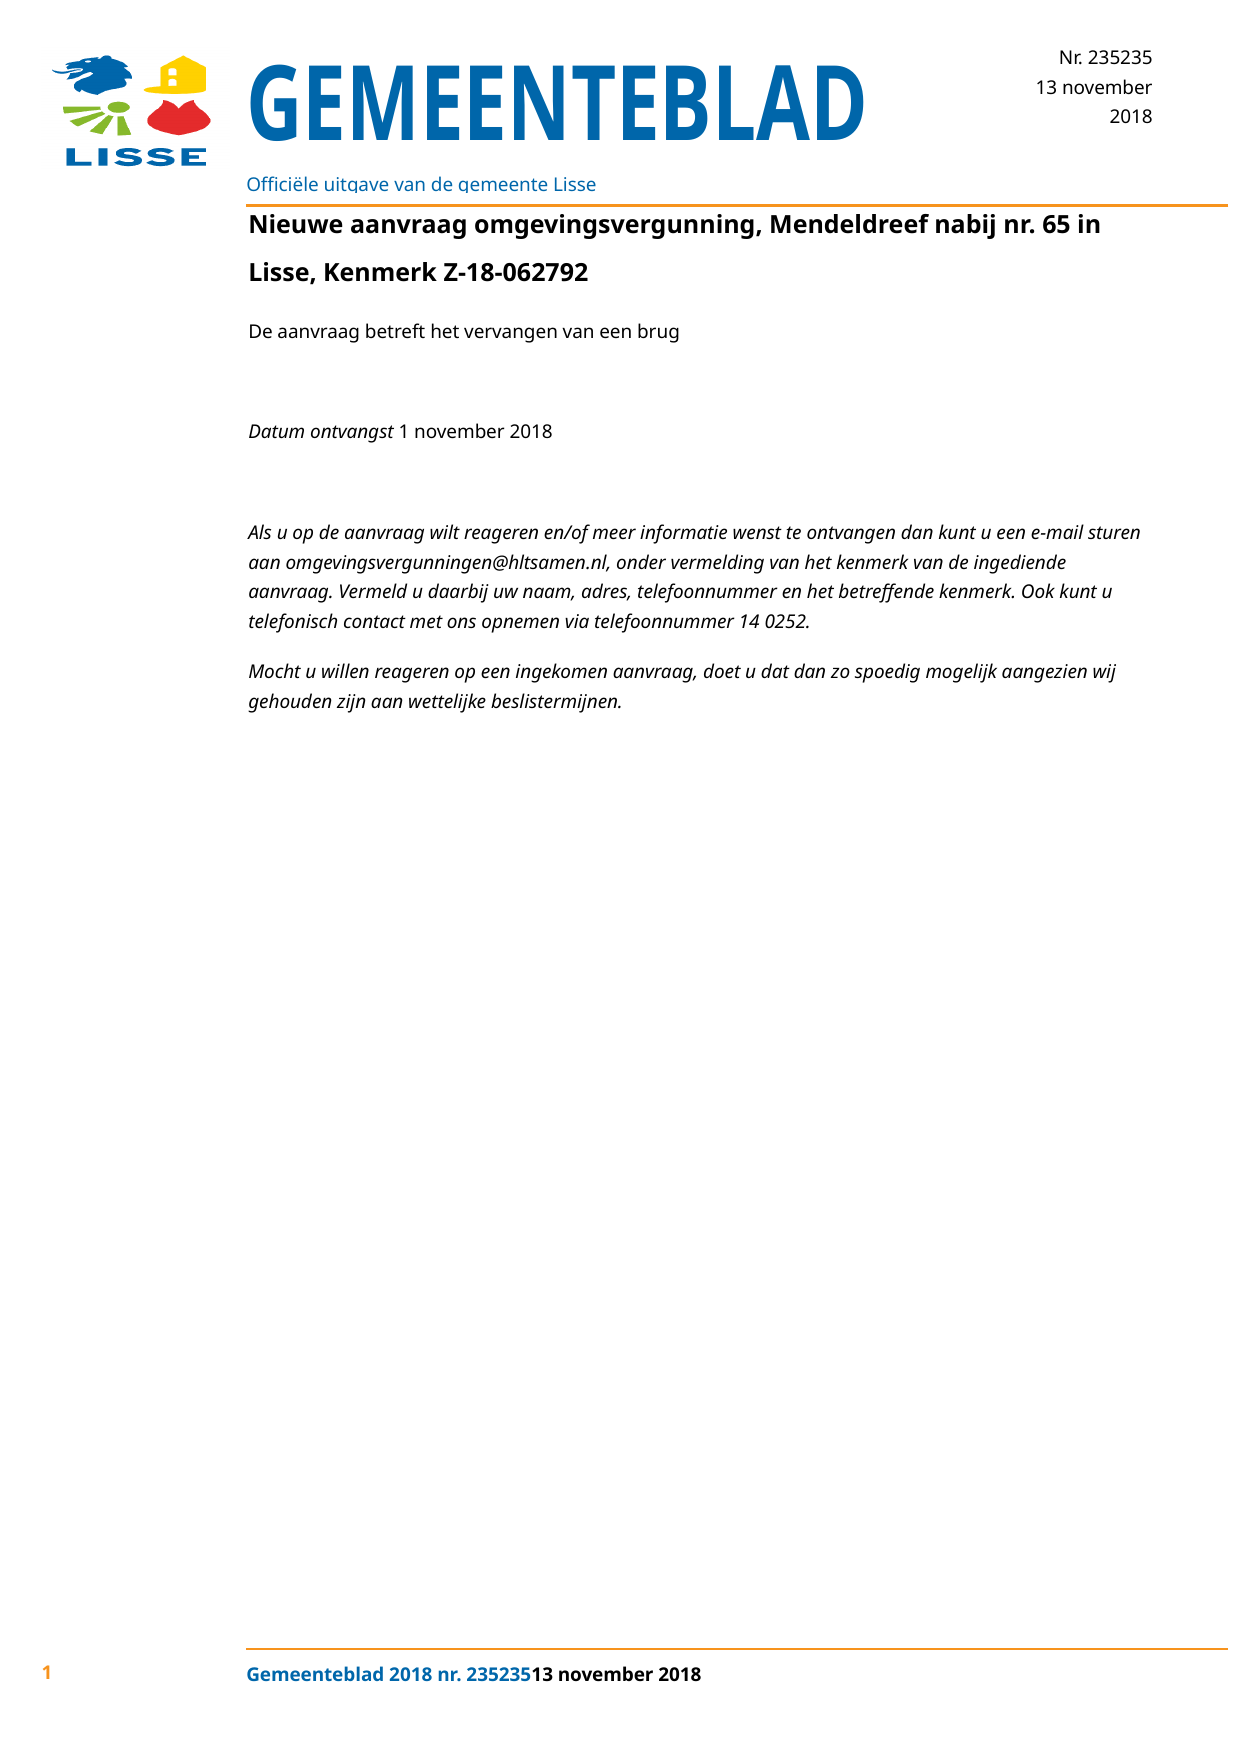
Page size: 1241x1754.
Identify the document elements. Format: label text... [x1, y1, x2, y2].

text Nieuwe aanvraag omgevingsvergunning, Mendeldreef nabij nr. 65 in Lisse, Kenmerk Z-18-062792 [248, 207, 1152, 288]
text Datum ontvangst 1 november 2018 [248, 419, 1152, 444]
text De aanvraag betreft het vervangen van een brug [248, 318, 1152, 344]
text Als u op de aanvraag wilt reageren en/of meer informatie wenst te ontvangen dan kunt u een e-mail sturen aan omgevingsvergunningen@hltsamen.nl, onder vermelding van het kenmerk van de ingediende aanvraag. Vermeld u daarbij uw naam, adres, telefoonnummer en het betreffende kenmerk. Ook kunt u telefonisch contact met ons opnemen via telefoonnummer 14 0252. [248, 519, 1152, 634]
text Mocht u willen reageren op een ingekomen aanvraag, doet u dat dan zo spoedig mogelijk aangezien wij gehouden zijn aan wettelijke beslistermijnen. [248, 659, 1152, 714]
picture [41, 47, 231, 172]
